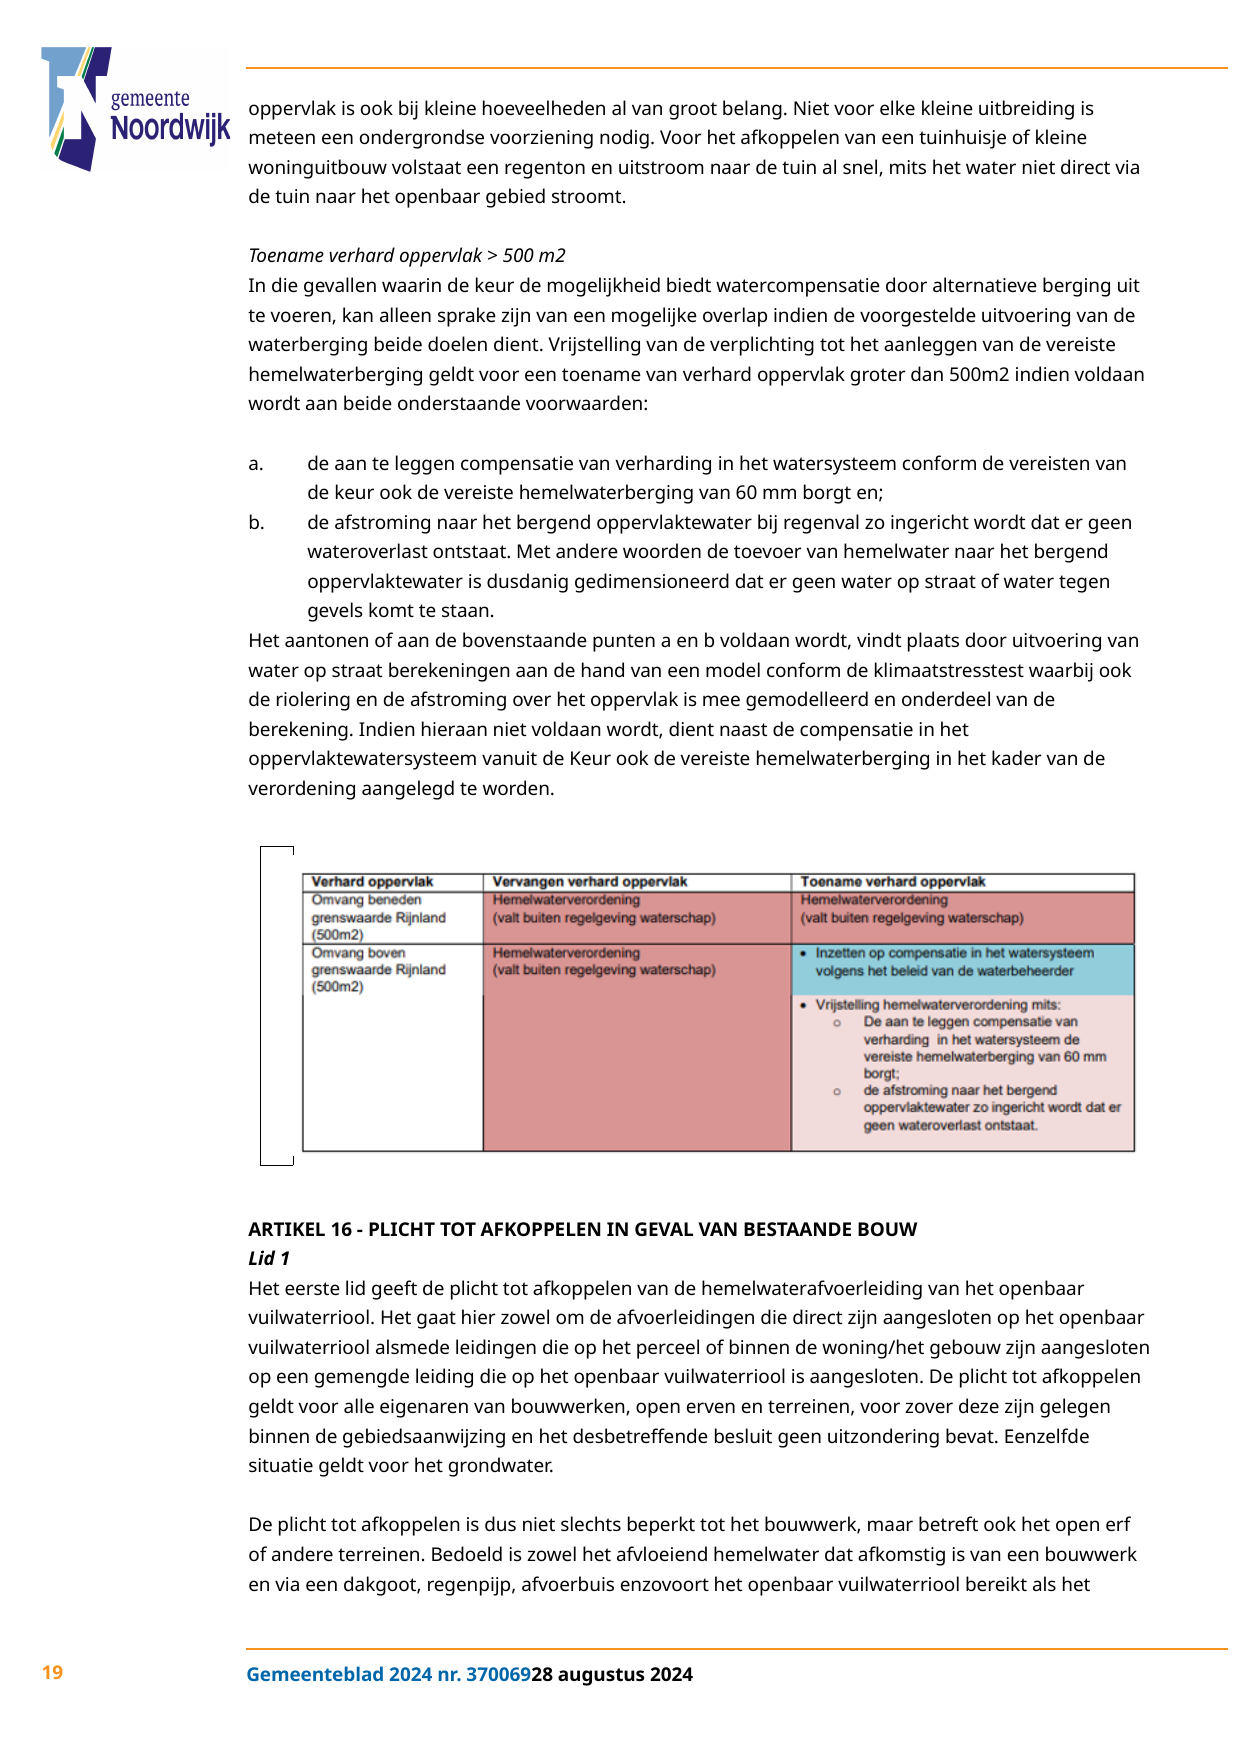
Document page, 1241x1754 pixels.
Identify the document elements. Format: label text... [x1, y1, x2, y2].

text Het eerste lid geeft de plicht tot afkoppelen van de hemelwaterafvoerleiding van het openbaar vuilwaterriool. Het gaat hier zowel om de afvoerleidingen die direct zijn aangesloten op het openbaar vuilwaterriool alsmede leidingen die op het perceel of binnen de woning/het gebouw zijn aangesloten op een gemengde leiding die op het openbaar vuilwaterriool is aangesloten. De plicht tot afkoppelen geldt voor alle eigenaren van bouwwerken, open erven en terreinen, voor zover deze zijn gelegen binnen de gebiedsaanwijzing en het desbetreffende besluit geen uitzondering bevat. Eenzelfde situatie geldt voor het grondwater. [248, 1275, 1152, 1478]
text oppervlak is ook bij kleine hoeveelheden al van groot belang. Niet voor elke kleine uitbreiding is meteen een ondergrondse voorziening nodig. Voor het afkoppelen van een tuinhuisje of kleine woninguitbouw volstaat een regenton en uitstroom naar de tuin al snel, mits het water niet direct via de tuin naar het openbaar gebied stroomt. [248, 95, 1152, 209]
text Lid 1 [248, 1245, 1152, 1271]
picture [41, 47, 231, 172]
picture [268, 855, 1155, 1156]
text De plicht tot afkoppelen is dus niet slechts beperkt tot het bouwwerk, maar betreft ook het open erf of andere terreinen. Bedoeld is zowel het afvloeiend hemelwater dat afkomstig is van een bouwwerk en via een dakgoot, regenpijp, afvoerbuis enzovoort het openbaar vuilwaterriool bereikt als het [248, 1512, 1152, 1596]
text Toename verhard oppervlak > 500 m2 [248, 243, 1152, 268]
text Het aantonen of aan de bovenstaande punten a en b voldaan wordt, vindt plaats door uitvoering van water op straat berekeningen aan de hand van een model conform de klimaatstresstest waarbij ook de riolering en de afstroming over het oppervlak is mee gemodelleerd en onderdeel van de berekening. Indien hieraan niet voldaan wordt, dient naast de compensatie in het oppervlaktewatersysteem vanuit de Keur ook de vereiste hemelwaterberging in het kader van de verordening aangelegd te worden. [248, 627, 1152, 801]
text ARTIKEL 16 - PLICHT TOT AFKOPPELEN IN GEVAL VAN BESTAANDE BOUW [248, 1216, 1152, 1241]
list de afstroming naar het bergend oppervlaktewater bij regenval zo ingericht wordt dat er geen wateroverlast ontstaat. Met andere woorden de toevoer van hemelwater naar het bergend oppervlaktewater is dusdanig gedimensioneerd dat er geen water op straat of water tegen gevels komt te staan. [248, 509, 1152, 623]
list de aan te leggen compensatie van verharding in het watersysteem conform de vereisten van de keur ook de vereiste hemelwaterberging van 60 mm borgt en; [248, 450, 1152, 505]
text In die gevallen waarin de keur de mogelijkheid biedt watercompensatie door alternatieve berging uit te voeren, kan alleen sprake zijn van een mogelijke overlap indien de voorgestelde uitvoering van de waterberging beide doelen dient. Vrijstelling van de verplichting tot het aanleggen van de vereiste hemelwaterberging geldt voor een toename van verhard oppervlak groter dan 500m2 indien voldaan wordt aan beide onderstaande voorwaarden: [248, 272, 1152, 416]
